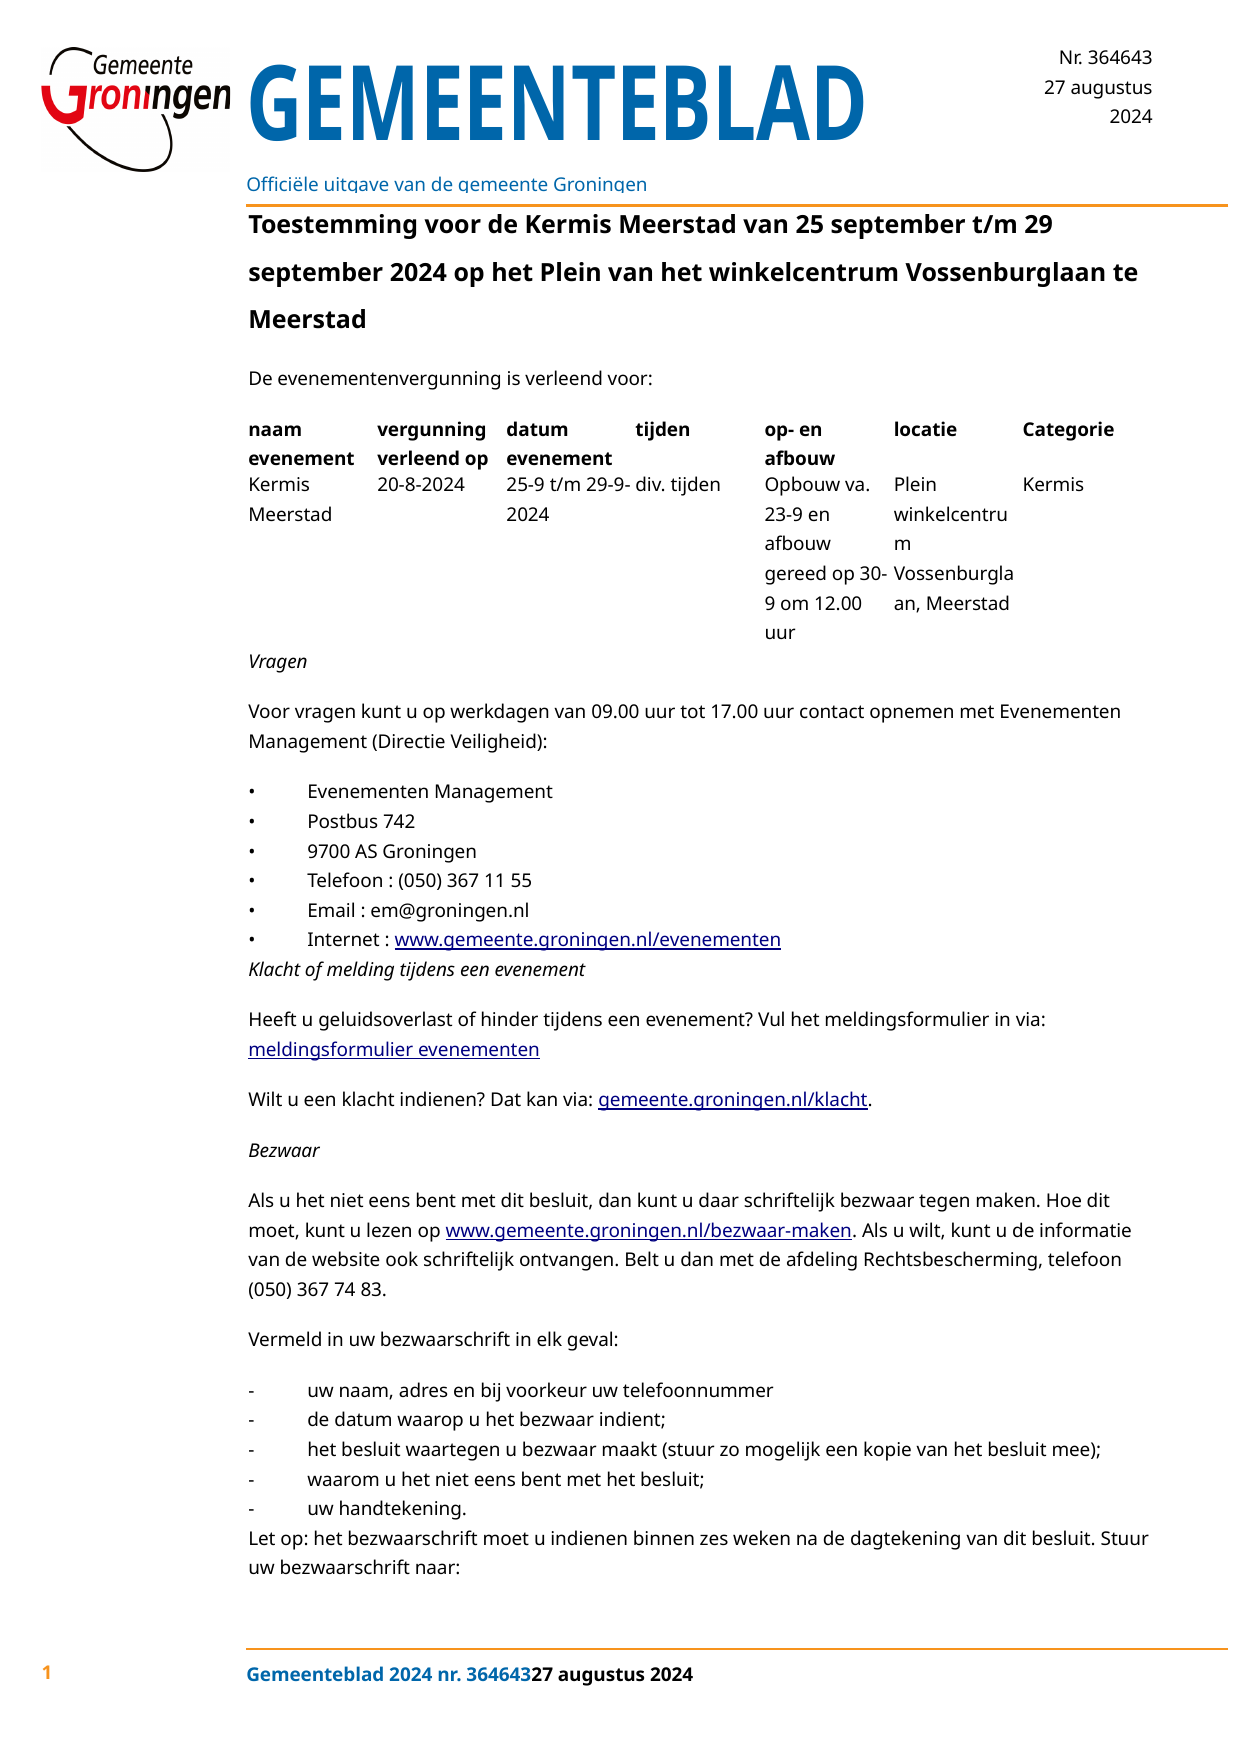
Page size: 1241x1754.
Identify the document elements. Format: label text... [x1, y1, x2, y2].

table_cell Kermis [1023, 471, 1152, 645]
table_cell Kermis Meerstad [248, 471, 377, 645]
text Toestemming voor de Kermis Meerstad van 25 september t/m 29 september 2024 op het Plein van het winkelcentrum Vossenburglaan te Meerstad [248, 207, 1152, 336]
table_cell Opbouw va. 23-9 en afbouw gereed op 30-9 om 12.00 uur [764, 471, 893, 645]
text Voor vragen kunt u op werkdagen van 09.00 uur tot 17.00 uur contact opnemen met Evenementen Management (Directie Veiligheid): [248, 699, 1152, 754]
text Heeft u geluidsoverlast of hinder tijdens een evenement? Vul het meldingsformulier in via: meldingsformulier evenementen [248, 1007, 1152, 1062]
table_cell 20-8-2024 [377, 471, 506, 645]
picture [41, 47, 231, 172]
table_header Categorie [1023, 416, 1152, 471]
table_header naam evenement [248, 416, 377, 471]
text Vragen [248, 648, 1152, 674]
text De evenementenvergunning is verleend voor: [248, 366, 1152, 391]
list uw handtekening. [248, 1495, 1152, 1521]
table_header vergunning verleend op [377, 416, 506, 471]
list de datum waarop u het bezwaar indient; [248, 1407, 1152, 1432]
table_header locatie [894, 416, 1022, 471]
table_cell Plein winkelcentrum Vossenburglaan, Meerstad [894, 471, 1022, 645]
table_header datum evenement [506, 416, 635, 471]
list Telefoon : (050) 367 11 55 [248, 867, 1152, 893]
table_header tijden [635, 416, 764, 471]
text Wilt u een klacht indienen? Dat kan via: gemeente.groningen.nl/klacht. [248, 1087, 1152, 1112]
table_header op- en afbouw [764, 416, 893, 471]
list waarom u het niet eens bent met het besluit; [248, 1466, 1152, 1491]
list het besluit waartegen u bezwaar maakt (stuur zo mogelijk een kopie van het besluit mee); [248, 1436, 1152, 1462]
list Internet : www.gemeente.groningen.nl/evenementen [248, 927, 1152, 952]
list 9700 AS Groningen [248, 838, 1152, 863]
list uw naam, adres en bij voorkeur uw telefoonnummer [248, 1377, 1152, 1403]
list Postbus 742 [248, 808, 1152, 834]
list Email : em@groningen.nl [248, 897, 1152, 923]
text Vermeld in uw bezwaarschrift in elk geval: [248, 1327, 1152, 1352]
text Als u het niet eens bent met dit besluit, dan kunt u daar schriftelijk bezwaar tegen maken. Hoe dit moet, kunt u lezen op www.gemeente.groningen.nl/bezwaar-maken. Als u wilt, kunt u de informatie van de website ook schriftelijk ontvangen. Belt u dan met de afdeling Rechtsbescherming, telefoon (050) 367 74 83. [248, 1187, 1152, 1302]
table_cell div. tijden [635, 471, 764, 645]
list Evenementen Management [248, 779, 1152, 804]
text Bezwaar [248, 1137, 1152, 1163]
text Klacht of melding tijdens een evenement [248, 956, 1152, 982]
text Let op: het bezwaarschrift moet u indienen binnen zes weken na de dagtekening van dit besluit. Stuur uw bezwaarschrift naar: [248, 1525, 1152, 1580]
table_cell 25-9 t/m 29-9-2024 [506, 471, 635, 645]
